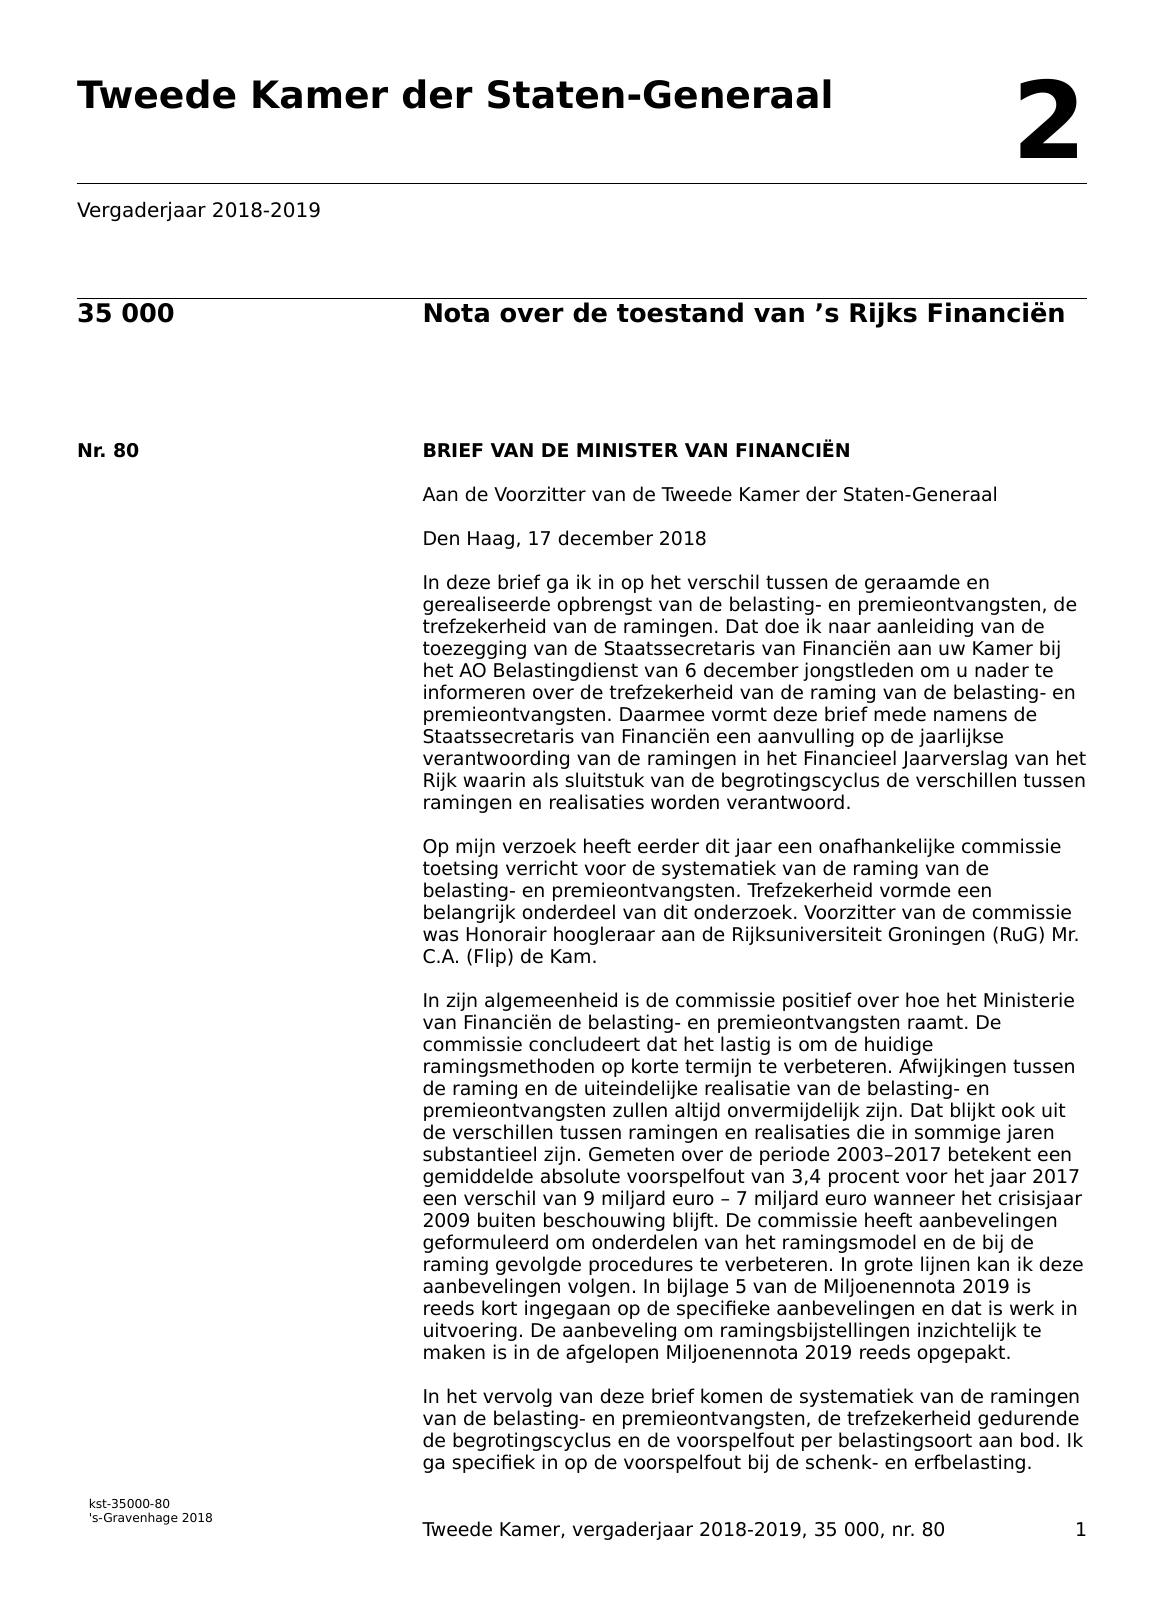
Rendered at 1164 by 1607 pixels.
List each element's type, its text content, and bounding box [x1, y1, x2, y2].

text In deze brief ga ik in op het verschil tussen de geraamde en gerealiseerde opbrengst van de belasting- en premieontvangsten, de trefzekerheid van de ramingen. Dat doe ik naar aanleiding van de toezegging van de Staatssecretaris van Financiën aan uw Kamer bij het AO Belastingdienst van 6 december jongstleden om u nader te informeren over de trefzekerheid van de raming van de belasting- en premieontvangsten. Daarmee vormt deze brief mede namens de Staatssecretaris van Financiën een aanvulling op de jaarlijkse verantwoording van de ramingen in het Financieel Jaarverslag van het Rijk waarin als sluitstuk van de begrotingscyclus de verschillen tussen ramingen en realisaties worden verantwoord. [422, 572, 1087, 814]
text Aan de Voorzitter van de Tweede Kamer der Staten-Generaal [422, 484, 1087, 506]
text In zijn algemeenheid is de commissie positief over hoe het Ministerie van Financiën de belasting- en premieontvangsten raamt. De commissie concludeert dat het lastig is om de huidige ramingsmethoden op korte termijn te verbeteren. Afwijkingen tussen de raming en de uiteindelijke realisatie van de belasting- en premieontvangsten zullen altijd onvermijdelijk zijn. Dat blijkt ook uit de verschillen tussen ramingen en realisaties die in sommige jaren substantieel zijn. Gemeten over de periode 2003–2017 betekent een gemiddelde absolute voorspelfout van 3,4 procent voor het jaar 2017 een verschil van 9 miljard euro – 7 miljard euro wanneer het crisisjaar 2009 buiten beschouwing blijft. De commissie heeft aanbevelingen geformuleerd om onderdelen van het ramingsmodel en de bij de raming gevolgde procedures te verbeteren. In grote lijnen kan ik deze aanbevelingen volgen. In bijlage 5 van de Miljoenennota 2019 is reeds kort ingegaan op de specifieke aanbevelingen en dat is werk in uitvoering. De aanbeveling om ramingsbijstellingen inzichtelijk te maken is in de afgelopen Miljoenennota 2019 reeds opgepakt. [422, 990, 1087, 1364]
text Op mijn verzoek heeft eerder dit jaar een onafhankelijke commissie toetsing verricht voor de systematiek van de raming van de belasting- en premieontvangsten. Trefzekerheid vormde een belangrijk onderdeel van dit onderzoek. Voorzitter van de commissie was Honorair hoogleraar aan de Rijksuniversiteit Groningen (RuG) Mr. C.A. (Flip) de Kam. [422, 836, 1087, 968]
subtitle 35 000 Nota over de toestand van ’s Rijks Financiën [77, 299, 1087, 329]
subtitle Nr. 80 BRIEF VAN DE MINISTER VAN FINANCIËN [77, 440, 1087, 462]
text Den Haag, 17 december 2018 [422, 528, 1087, 550]
table_cell Vergaderjaar 2018-2019 [77, 184, 1087, 298]
text kst-35000-80 [88, 1497, 323, 1511]
table_header Tweede Kamer der Staten-Generaal [77, 59, 886, 183]
text In het vervolg van deze brief komen de systematiek van de ramingen van de belasting- en premieontvangsten, de trefzekerheid gedurende de begrotingscyclus en de voorspelfout per belastingsoort aan bod. Ik ga specifiek in op de voorspelfout bij de schenk- en erfbelasting. [422, 1386, 1087, 1474]
table_header 2 [886, 59, 1087, 183]
text 's-Gravenhage 2018 [88, 1511, 323, 1525]
